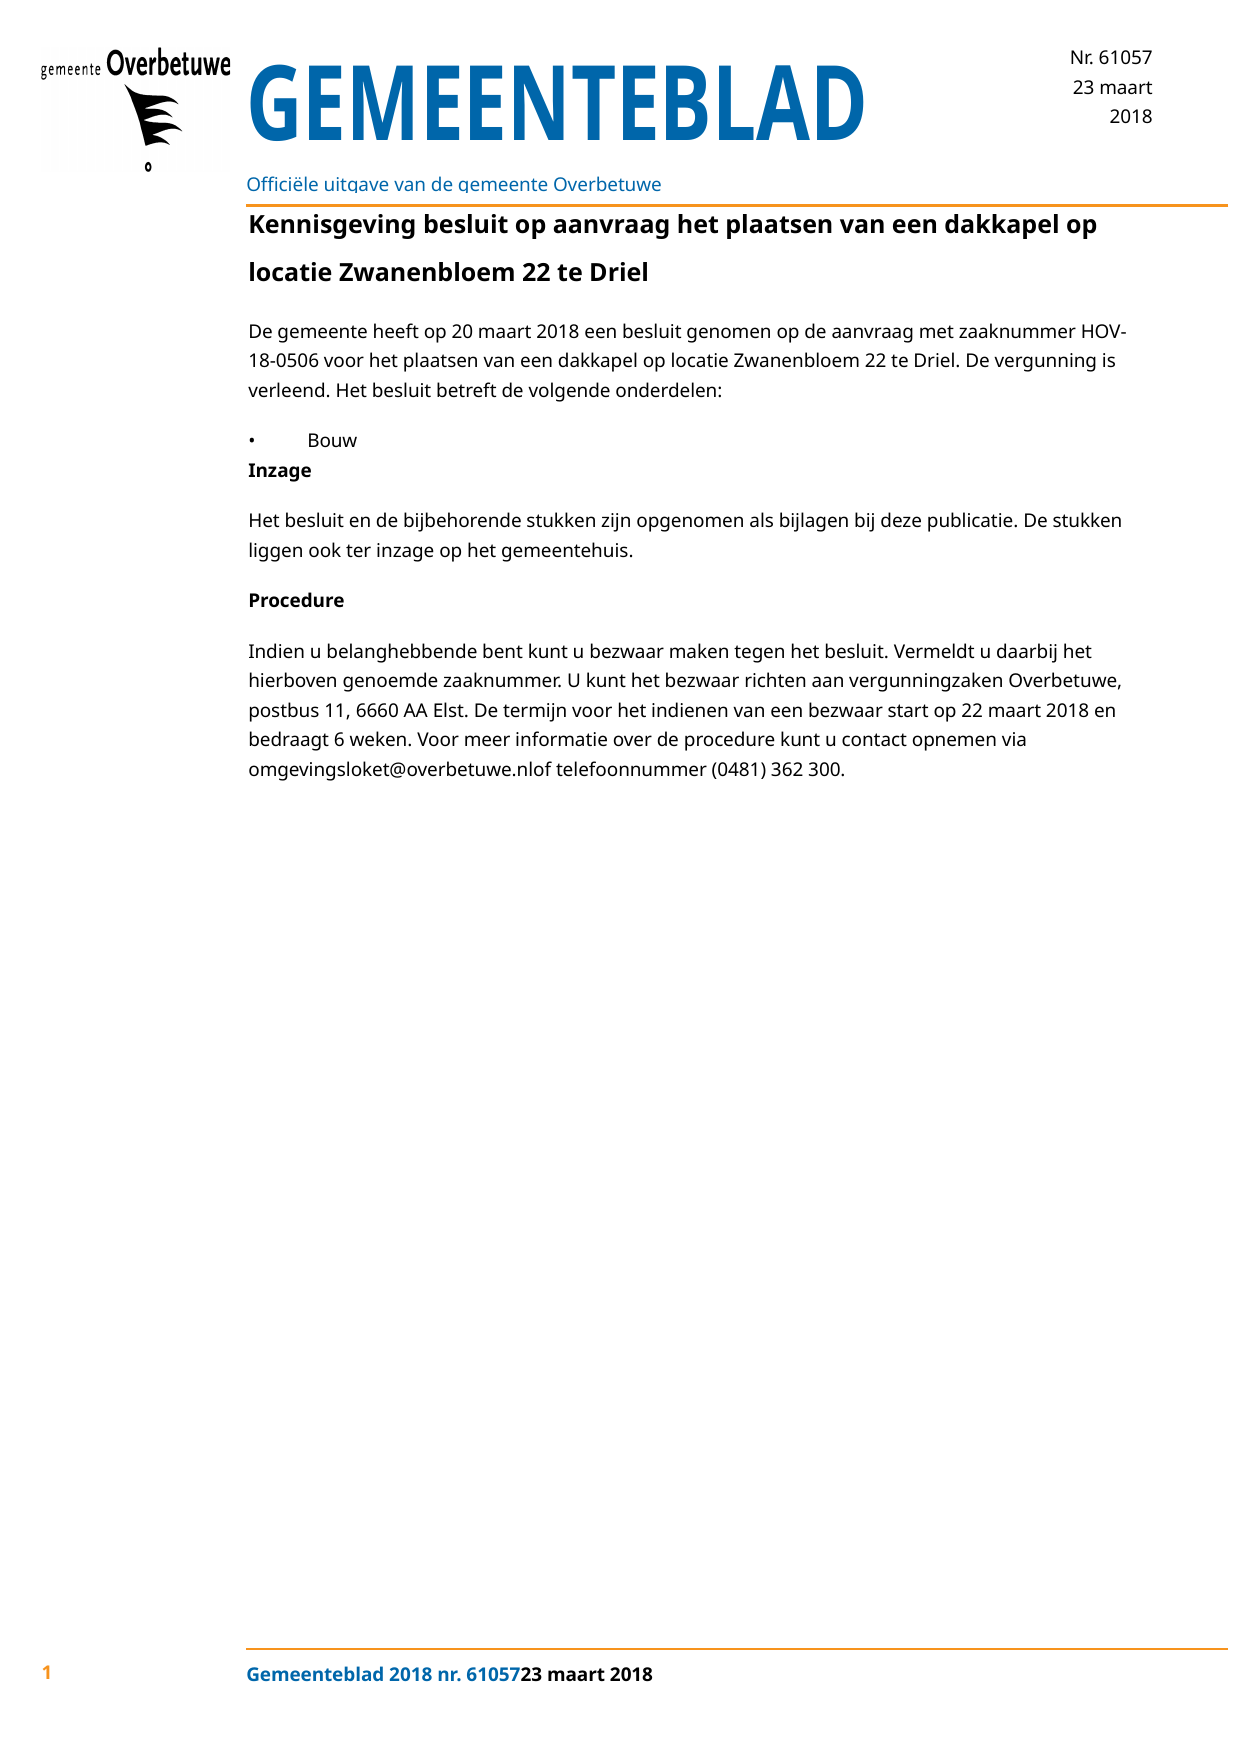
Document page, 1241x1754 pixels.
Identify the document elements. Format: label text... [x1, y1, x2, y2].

text Het besluit en de bijbehorende stukken zijn opgenomen als bijlagen bij deze publicatie. De stukken liggen ook ter inzage op het gemeentehuis. [248, 507, 1152, 563]
text Procedure [248, 587, 1152, 613]
picture [41, 47, 231, 172]
text Indien u belanghebbende bent kunt u bezwaar maken tegen het besluit. Vermeldt u daarbij het hierboven genoemde zaaknummer. U kunt het bezwaar richten aan vergunningzaken Overbetuwe, postbus 11, 6660 AA Elst. De termijn voor het indienen van een bezwaar start op 22 maart 2018 en bedraagt 6 weken. Voor meer informatie over de procedure kunt u contact opnemen via omgevingsloket@overbetuwe.nlof telefoonnummer (0481) 362 300. [248, 638, 1152, 782]
text De gemeente heeft op 20 maart 2018 een besluit genomen op de aanvraag met zaaknummer HOV-18-0506 voor het plaatsen van een dakkapel op locatie Zwanenbloem 22 te Driel. De vergunning is verleend. Het besluit betreft de volgende onderdelen: [248, 318, 1152, 403]
text Inzage [248, 457, 1152, 483]
list Bouw [248, 427, 1152, 453]
text Kennisgeving besluit op aanvraag het plaatsen van een dakkapel op locatie Zwanenbloem 22 te Driel [248, 207, 1152, 288]
